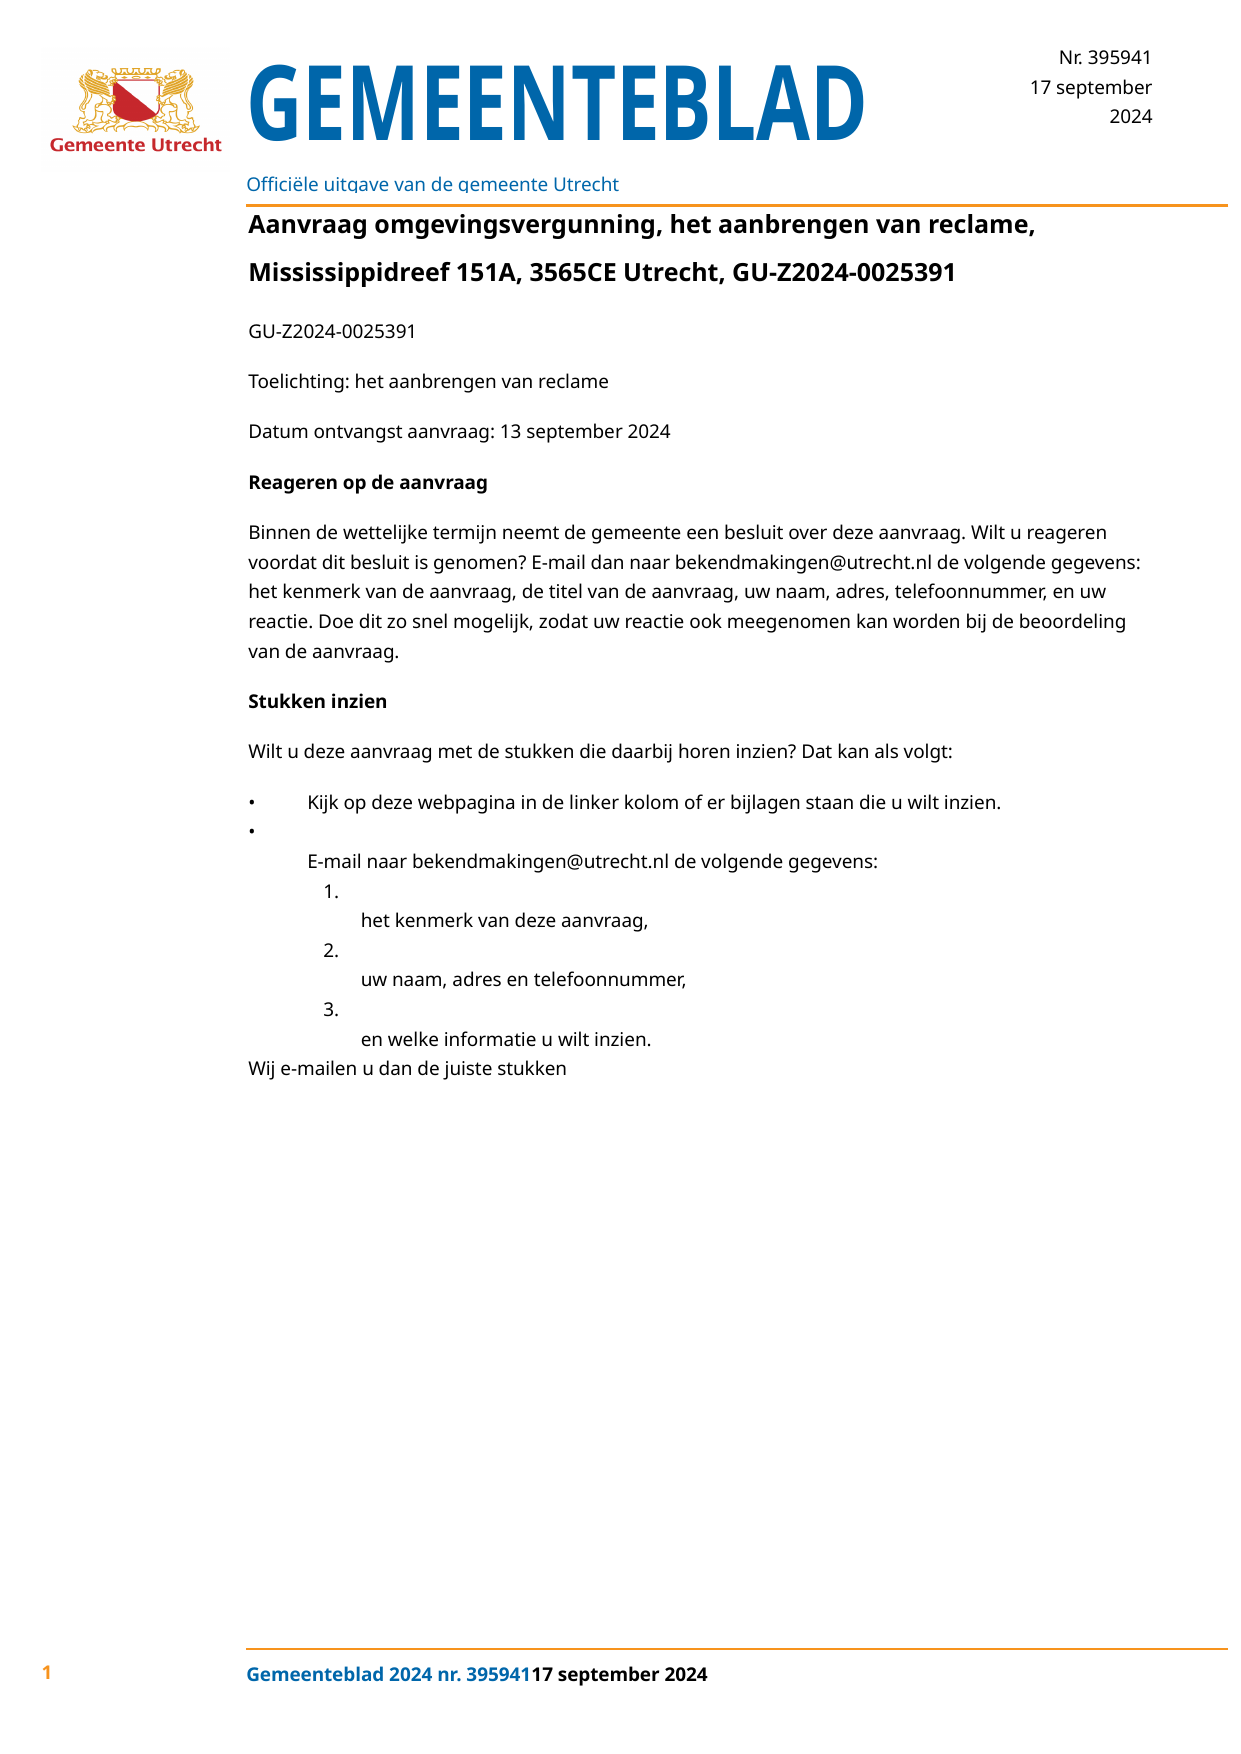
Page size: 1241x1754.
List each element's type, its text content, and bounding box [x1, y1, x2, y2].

text Toelichting: het aanbrengen van reclame [248, 368, 1152, 394]
list het kenmerk van deze aanvraag, [323, 907, 1152, 933]
text Reageren op de aanvraag [248, 469, 1152, 495]
text GU-Z2024-0025391 [248, 318, 1152, 344]
text Stukken inzien [248, 688, 1152, 714]
list E-mail naar bekendmakingen@utrecht.nl de volgende gegevens: [248, 848, 1152, 874]
list en welke informatie u wilt inzien. [323, 1026, 1152, 1052]
text Binnen de wettelijke termijn neemt de gemeente een besluit over deze aanvraag. Wilt u reageren voordat dit besluit is genomen? E-mail dan naar bekendmakingen@utrecht.nl de volgende gegevens: het kenmerk van de aanvraag, de titel van de aanvraag, uw naam, adres, telefoonnummer, en uw reactie. Doe dit zo snel mogelijk, zodat uw reactie ook meegenomen kan worden bij de beoordeling van de aanvraag. [248, 519, 1152, 664]
text Wij e-mailen u dan de juiste stukken [248, 1055, 1152, 1081]
list Kijk op deze webpagina in de linker kolom of er bijlagen staan die u wilt inzien. [248, 789, 1152, 815]
text Datum ontvangst aanvraag: 13 september 2024 [248, 419, 1152, 444]
list uw naam, adres en telefoonnummer, [323, 967, 1152, 992]
text Wilt u deze aanvraag met de stukken die daarbij horen inzien? Dat kan als volgt: [248, 739, 1152, 764]
picture [41, 47, 231, 172]
text Aanvraag omgevingsvergunning, het aanbrengen van reclame, Mississippidreef 151A, 3565CE Utrecht, GU-Z2024-0025391 [248, 207, 1152, 288]
